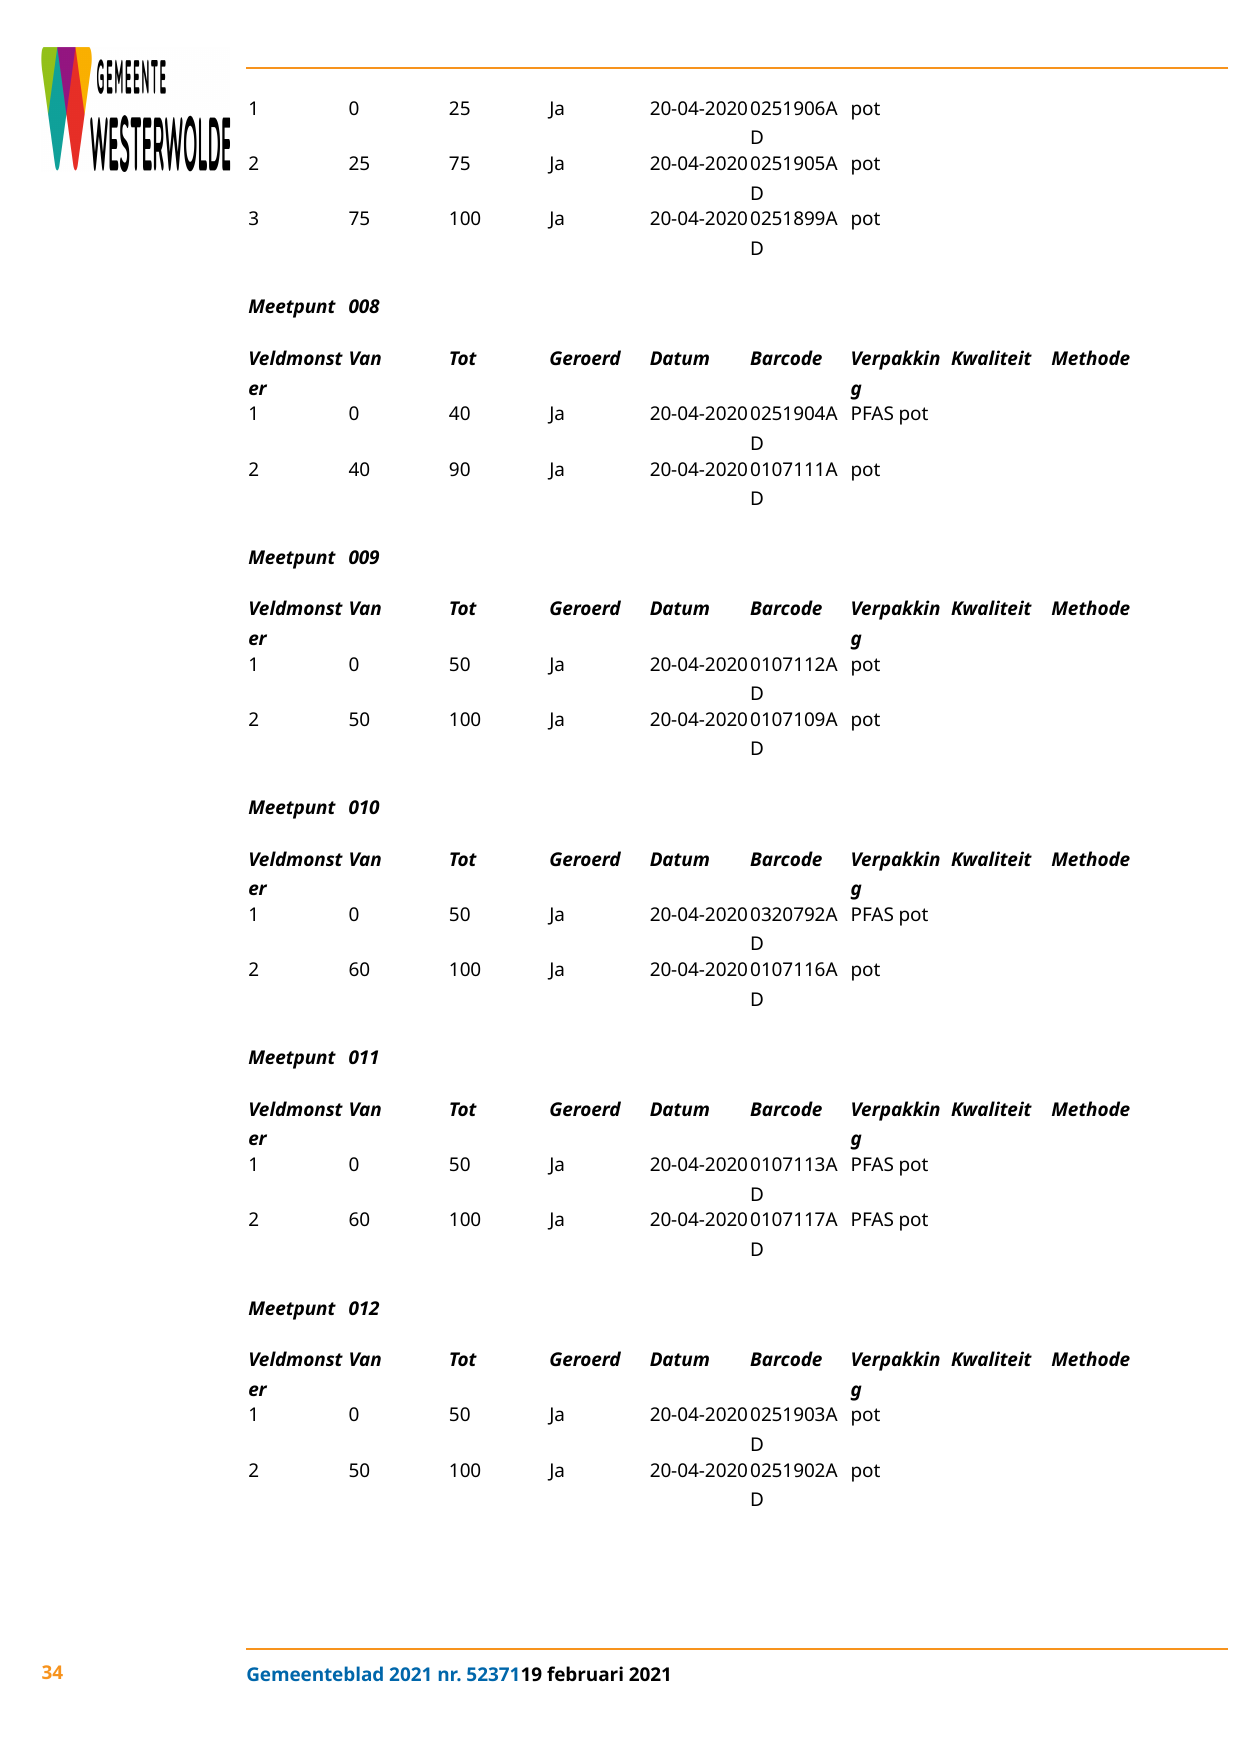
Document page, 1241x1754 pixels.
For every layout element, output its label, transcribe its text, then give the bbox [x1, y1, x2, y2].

table_cell Kwaliteit [951, 1346, 1051, 1402]
table_cell 20-04-2020 [650, 1402, 750, 1457]
table_cell [750, 319, 850, 345]
table_cell PFAS pot [850, 400, 951, 456]
table_cell [951, 205, 1051, 261]
table_cell Geroerd [549, 345, 649, 400]
table_cell [951, 400, 1051, 456]
table_cell Van [348, 345, 449, 400]
table_cell 50 [348, 1457, 449, 1512]
table_cell 50 [449, 651, 549, 706]
table_cell [348, 570, 449, 595]
table_cell [549, 319, 649, 345]
table_cell [750, 1070, 850, 1096]
table_cell [951, 319, 1051, 345]
table_cell Tot [449, 345, 549, 400]
table_cell [248, 570, 348, 595]
table_cell PFAS pot [850, 1207, 951, 1262]
picture [41, 47, 231, 172]
table_cell [951, 150, 1051, 205]
table_cell [1051, 205, 1152, 261]
table_cell [549, 820, 649, 846]
table_cell [750, 820, 850, 846]
table_cell [1051, 1151, 1152, 1207]
table_header [650, 1295, 750, 1321]
table_cell [951, 1151, 1051, 1207]
table_cell Van [348, 846, 449, 901]
table_cell pot [850, 706, 951, 761]
table_cell Ja [549, 150, 649, 205]
table_header [1051, 1295, 1152, 1321]
table_cell Van [348, 1096, 449, 1151]
table_cell PFAS pot [850, 1151, 951, 1207]
table_cell 2 [248, 706, 348, 761]
table_cell Ja [549, 1457, 649, 1512]
table_header [1051, 1045, 1152, 1070]
table_cell [1051, 901, 1152, 956]
table_header [750, 544, 850, 570]
table_cell Ja [549, 1207, 649, 1262]
table_cell 0107111AD [750, 456, 850, 511]
table_cell Geroerd [549, 846, 649, 901]
table_cell Ja [549, 95, 649, 150]
table_cell 0 [348, 1402, 449, 1457]
table_cell [951, 706, 1051, 761]
table_cell 0107117AD [750, 1207, 850, 1262]
table_cell Ja [549, 1402, 649, 1457]
table_header Meetpunt [248, 294, 348, 319]
table_cell 0251905AD [750, 150, 850, 205]
table_cell [650, 820, 750, 846]
table_cell Ja [549, 706, 649, 761]
table_header [750, 1295, 850, 1321]
table_cell 100 [449, 1207, 549, 1262]
table_header [951, 544, 1051, 570]
table_cell 0251904AD [750, 400, 850, 456]
table_cell 75 [348, 205, 449, 261]
table_cell [951, 956, 1051, 1012]
table_cell pot [850, 1457, 951, 1512]
table_cell [951, 1207, 1051, 1262]
table_cell [850, 319, 951, 345]
table_header [951, 1295, 1051, 1321]
table_cell Datum [650, 345, 750, 400]
table_header [850, 1045, 951, 1070]
table_cell 100 [449, 956, 549, 1012]
table_header [850, 294, 951, 319]
table_cell [1051, 1321, 1152, 1346]
table_header [549, 544, 649, 570]
table_header [850, 544, 951, 570]
table_cell [951, 95, 1051, 150]
table_cell 50 [449, 1151, 549, 1207]
table_cell 0 [348, 651, 449, 706]
table_cell [348, 1321, 449, 1346]
table_cell [248, 1070, 348, 1096]
table_cell Methode [1051, 846, 1152, 901]
table_header [1051, 294, 1152, 319]
table_cell 0 [348, 95, 449, 150]
table_cell Verpakking [850, 595, 951, 651]
table_cell 90 [449, 456, 549, 511]
table_cell [549, 1321, 649, 1346]
table_cell pot [850, 956, 951, 1012]
table_cell 1 [248, 95, 348, 150]
table_header [549, 294, 649, 319]
table_header [850, 794, 951, 820]
table_cell Van [348, 1346, 449, 1402]
table_cell 20-04-2020 [650, 901, 750, 956]
table_cell [1051, 1457, 1152, 1512]
table_cell 3 [248, 205, 348, 261]
table_header [650, 794, 750, 820]
table_cell pot [850, 651, 951, 706]
table_header [449, 294, 549, 319]
table_cell 2 [248, 150, 348, 205]
table_cell Tot [449, 1096, 549, 1151]
table_cell Geroerd [549, 1096, 649, 1151]
table_cell 2 [248, 1457, 348, 1512]
table_header [449, 794, 549, 820]
table_cell 0 [348, 901, 449, 956]
table_header [750, 1045, 850, 1070]
table_cell [1051, 400, 1152, 456]
table_cell 0251906AD [750, 95, 850, 150]
table_cell 1 [248, 1151, 348, 1207]
table_cell pot [850, 150, 951, 205]
table_header 012 [348, 1295, 449, 1321]
table_cell 100 [449, 205, 549, 261]
table_cell Veldmonster [248, 1346, 348, 1402]
table_cell Ja [549, 400, 649, 456]
table_cell 60 [348, 956, 449, 1012]
table_cell 0251903AD [750, 1402, 850, 1457]
table_cell Kwaliteit [951, 345, 1051, 400]
table_cell Tot [449, 595, 549, 651]
table_cell 0107112AD [750, 651, 850, 706]
table_cell [951, 1457, 1051, 1512]
table_cell 20-04-2020 [650, 400, 750, 456]
table_header [650, 544, 750, 570]
table_cell [248, 820, 348, 846]
table_cell Veldmonster [248, 595, 348, 651]
table_header [951, 294, 1051, 319]
table_header [951, 794, 1051, 820]
table_cell [1051, 706, 1152, 761]
table_header [449, 1045, 549, 1070]
table_cell 60 [348, 1207, 449, 1262]
table_header [549, 794, 649, 820]
table_cell Verpakking [850, 846, 951, 901]
table_cell [1051, 1402, 1152, 1457]
table_cell [951, 1070, 1051, 1096]
table_cell [449, 1070, 549, 1096]
table_header [549, 1045, 649, 1070]
table_header [449, 544, 549, 570]
table_cell 20-04-2020 [650, 1457, 750, 1512]
table_cell Methode [1051, 1346, 1152, 1402]
table_cell 40 [449, 400, 549, 456]
table_cell [549, 570, 649, 595]
table_cell Datum [650, 1346, 750, 1402]
table_cell [750, 1321, 850, 1346]
table_header 011 [348, 1045, 449, 1070]
table_cell [951, 456, 1051, 511]
table_header Meetpunt [248, 544, 348, 570]
table_cell Methode [1051, 1096, 1152, 1151]
table_header [650, 1045, 750, 1070]
table_cell Kwaliteit [951, 595, 1051, 651]
table_cell Methode [1051, 345, 1152, 400]
table_cell Tot [449, 1346, 549, 1402]
table_cell [650, 319, 750, 345]
table_cell 2 [248, 1207, 348, 1262]
table_cell Ja [549, 205, 649, 261]
table_cell [449, 1321, 549, 1346]
table_cell Barcode [750, 595, 850, 651]
table_cell Ja [549, 1151, 649, 1207]
table_header Meetpunt [248, 1295, 348, 1321]
table_cell [650, 1321, 750, 1346]
table_cell [951, 1321, 1051, 1346]
table_cell 0107113AD [750, 1151, 850, 1207]
table_cell 75 [449, 150, 549, 205]
table_header 008 [348, 294, 449, 319]
table_cell [951, 651, 1051, 706]
table_cell Veldmonster [248, 345, 348, 400]
table_cell [951, 1402, 1051, 1457]
table_cell 25 [449, 95, 549, 150]
table_cell 1 [248, 901, 348, 956]
table_cell 20-04-2020 [650, 95, 750, 150]
table_cell PFAS pot [850, 901, 951, 956]
table_cell pot [850, 205, 951, 261]
table_cell 20-04-2020 [650, 150, 750, 205]
table_cell 20-04-2020 [650, 1207, 750, 1262]
table_cell [1051, 456, 1152, 511]
table_cell [248, 1321, 348, 1346]
table_cell Veldmonster [248, 1096, 348, 1151]
table_cell 0107116AD [750, 956, 850, 1012]
table_cell 50 [449, 901, 549, 956]
table_cell [1051, 1207, 1152, 1262]
table_cell [951, 820, 1051, 846]
table_header [951, 1045, 1051, 1070]
table_cell Van [348, 595, 449, 651]
table_cell 0251902AD [750, 1457, 850, 1512]
table_cell Barcode [750, 846, 850, 901]
table_cell Ja [549, 956, 649, 1012]
table_cell Kwaliteit [951, 1096, 1051, 1151]
table_cell [650, 570, 750, 595]
table_header 010 [348, 794, 449, 820]
table_cell [1051, 150, 1152, 205]
table_cell pot [850, 1402, 951, 1457]
table_header [850, 1295, 951, 1321]
table_cell [1051, 651, 1152, 706]
table_header [750, 294, 850, 319]
table_cell Methode [1051, 595, 1152, 651]
table_header Meetpunt [248, 1045, 348, 1070]
table_cell 20-04-2020 [650, 1151, 750, 1207]
table_header [1051, 544, 1152, 570]
table_header [449, 1295, 549, 1321]
table_cell 1 [248, 651, 348, 706]
table_cell [549, 1070, 649, 1096]
table_cell [449, 319, 549, 345]
table_cell Barcode [750, 345, 850, 400]
table_cell 0320792AD [750, 901, 850, 956]
table_cell Datum [650, 595, 750, 651]
table_cell [248, 319, 348, 345]
table_cell [750, 570, 850, 595]
table_header [1051, 794, 1152, 820]
table_cell 50 [449, 1402, 549, 1457]
table_cell [951, 901, 1051, 956]
table_cell Veldmonster [248, 846, 348, 901]
table_header [750, 794, 850, 820]
table_cell Barcode [750, 1346, 850, 1402]
table_cell 20-04-2020 [650, 205, 750, 261]
table_cell Verpakking [850, 345, 951, 400]
table_cell [650, 1070, 750, 1096]
table_cell 1 [248, 400, 348, 456]
table_cell Tot [449, 846, 549, 901]
table_cell 2 [248, 956, 348, 1012]
table_cell [850, 1321, 951, 1346]
table_cell 20-04-2020 [650, 706, 750, 761]
table_cell Datum [650, 1096, 750, 1151]
table_header [650, 294, 750, 319]
table_cell 2 [248, 456, 348, 511]
table_cell Geroerd [549, 595, 649, 651]
table_cell 0 [348, 1151, 449, 1207]
table_cell [348, 319, 449, 345]
table_cell 40 [348, 456, 449, 511]
table_cell [348, 820, 449, 846]
table_cell 0107109AD [750, 706, 850, 761]
table_cell Ja [549, 456, 649, 511]
table_cell 20-04-2020 [650, 456, 750, 511]
table_cell Verpakking [850, 1096, 951, 1151]
table_cell pot [850, 95, 951, 150]
table_cell 50 [348, 706, 449, 761]
table_header [549, 1295, 649, 1321]
table_header Meetpunt [248, 794, 348, 820]
table_cell 0 [348, 400, 449, 456]
table_cell 0251899AD [750, 205, 850, 261]
table_cell [1051, 570, 1152, 595]
table_cell Datum [650, 846, 750, 901]
table_cell 20-04-2020 [650, 956, 750, 1012]
table_cell 100 [449, 706, 549, 761]
table_cell 25 [348, 150, 449, 205]
table_cell 100 [449, 1457, 549, 1512]
table_cell [348, 1070, 449, 1096]
table_cell Ja [549, 901, 649, 956]
table_cell Verpakking [850, 1346, 951, 1402]
table_cell [1051, 95, 1152, 150]
table_cell [1051, 820, 1152, 846]
table_cell pot [850, 456, 951, 511]
table_cell [1051, 1070, 1152, 1096]
table_cell [951, 570, 1051, 595]
table_cell [1051, 319, 1152, 345]
table_cell Ja [549, 651, 649, 706]
table_cell Geroerd [549, 1346, 649, 1402]
table_cell [850, 570, 951, 595]
table_cell Barcode [750, 1096, 850, 1151]
table_header 009 [348, 544, 449, 570]
table_cell 20-04-2020 [650, 651, 750, 706]
table_cell [1051, 956, 1152, 1012]
table_cell [850, 820, 951, 846]
table_cell Kwaliteit [951, 846, 1051, 901]
table_cell [449, 570, 549, 595]
table_cell [449, 820, 549, 846]
table_cell 1 [248, 1402, 348, 1457]
table_cell [850, 1070, 951, 1096]
